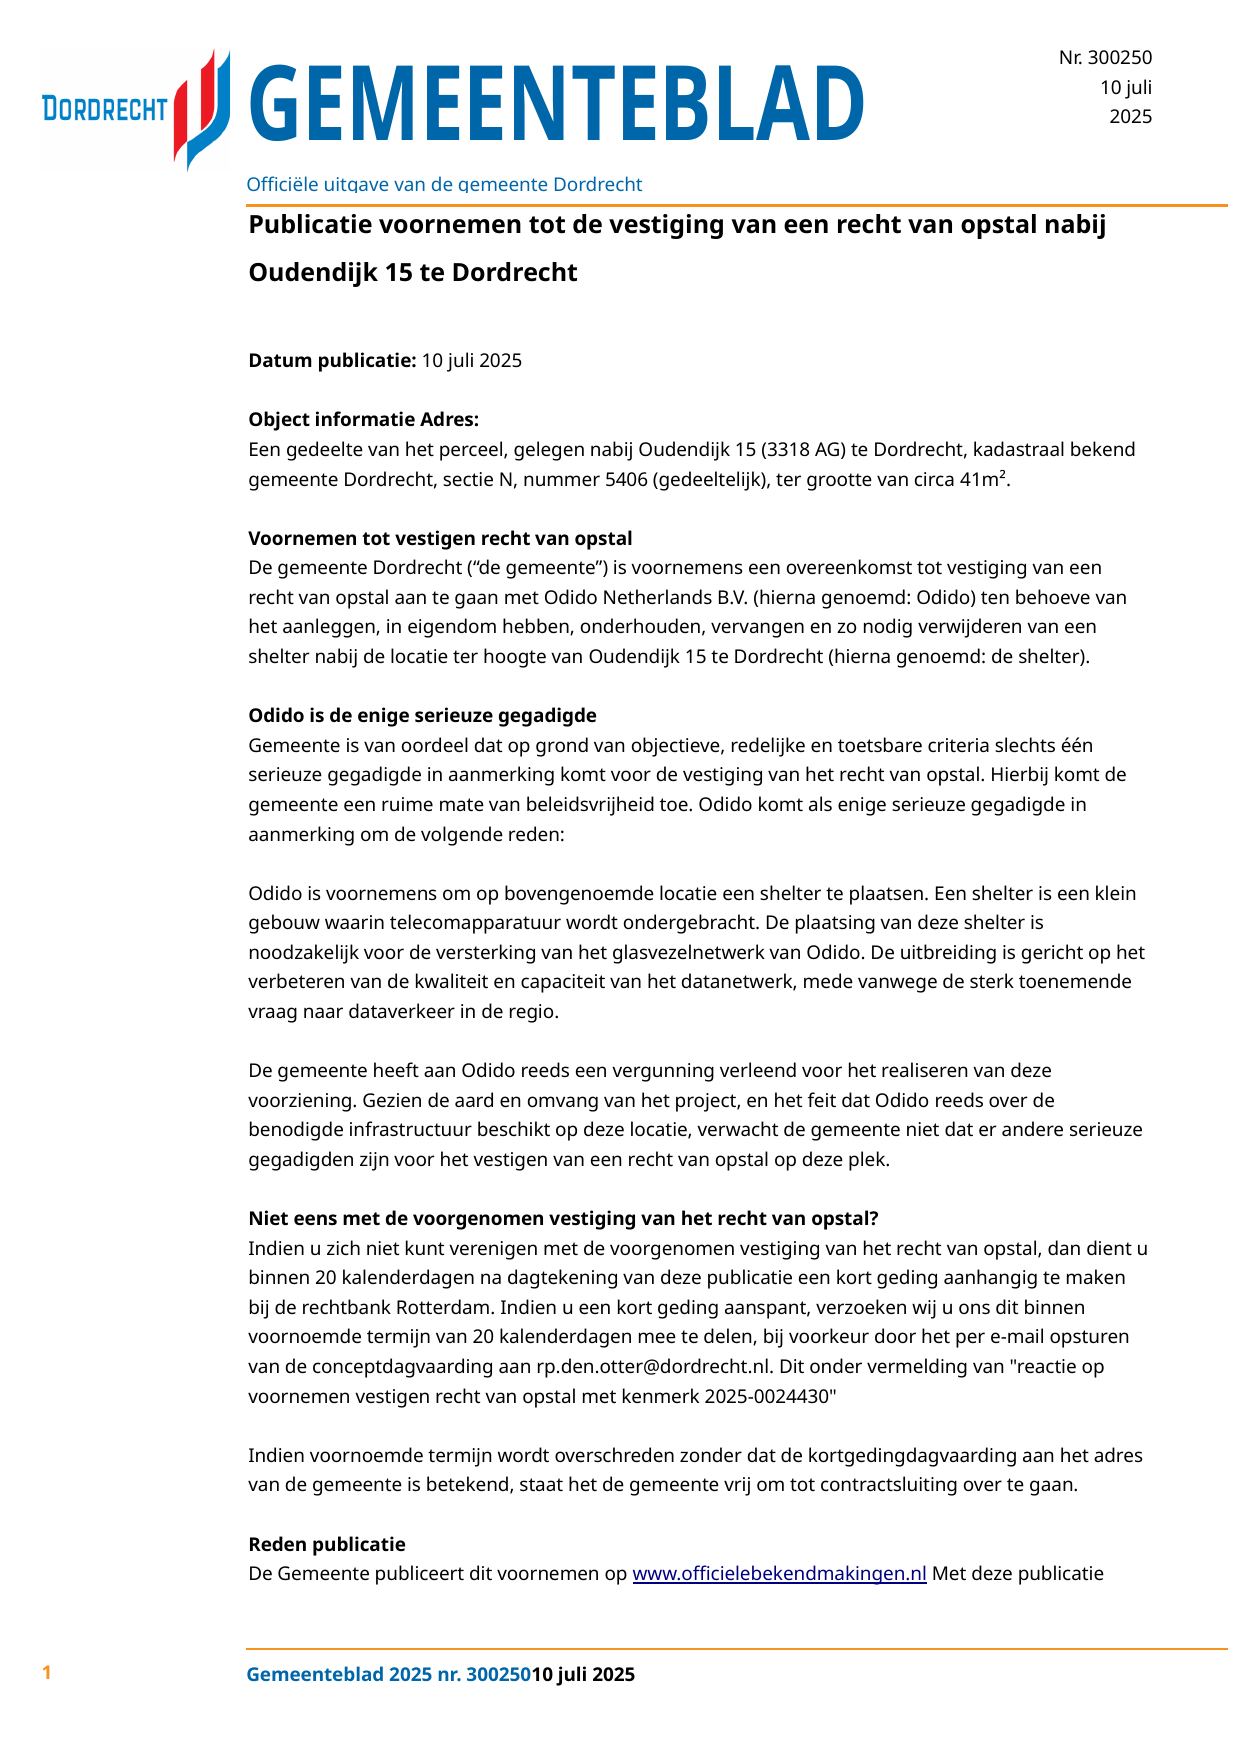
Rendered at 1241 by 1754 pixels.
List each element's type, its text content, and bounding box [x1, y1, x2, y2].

text Odido is voornemens om op bovengenoemde locatie een shelter te plaatsen. Een shelter is een klein gebouw waarin telecomapparatuur wordt ondergebracht. De plaatsing van deze shelter is noodzakelijk voor de versterking van het glasvezelnetwerk van Odido. De uitbreiding is gericht op het verbeteren van de kwaliteit en capaciteit van het datanetwerk, mede vanwege de sterk toenemende vraag naar dataverkeer in de regio. [248, 880, 1152, 1024]
text Gemeente is van oordeel dat op grond van objectieve, redelijke en toetsbare criteria slechts één serieuze gegadigde in aanmerking komt voor de vestiging van het recht van opstal. Hierbij komt de gemeente een ruime mate van beleidsvrijheid toe. Odido komt als enige serieuze gegadigde in aanmerking om de volgende reden: [248, 732, 1152, 847]
text Een gedeelte van het perceel, gelegen nabij Oudendijk 15 (3318 AG) te Dordrecht, kadastraal bekend gemeente Dordrecht, sectie N, nummer 5406 (gedeeltelijk), ter grootte van circa 41m². [248, 436, 1152, 492]
text Publicatie voornemen tot de vestiging van een recht van opstal nabij Oudendijk 15 te Dordrecht [248, 207, 1152, 288]
text Datum publicatie: 10 juli 2025 [248, 347, 1152, 373]
text Object informatie Adres: [248, 407, 1152, 432]
text Reden publicatie [248, 1531, 1152, 1557]
text De Gemeente publiceert dit voornemen op www.officielebekendmakingen.nl Met deze publicatie [248, 1560, 1152, 1586]
text Voornemen tot vestigen recht van opstal [248, 525, 1152, 551]
text De gemeente Dordrecht (“de gemeente”) is voornemens een overeenkomst tot vestiging van een recht van opstal aan te gaan met Odido Netherlands B.V. (hierna genoemd: Odido) ten behoeve van het aanleggen, in eigendom hebben, onderhouden, vervangen en zo nodig verwijderen van een shelter nabij de locatie ter hoogte van Oudendijk 15 te Dordrecht (hierna genoemd: de shelter). [248, 554, 1152, 669]
text Niet eens met de voorgenomen vestiging van het recht van opstal? [248, 1205, 1152, 1231]
text Indien voornoemde termijn wordt overschreden zonder dat de kortgedingdagvaarding aan het adres van de gemeente is betekend, staat het de gemeente vrij om tot contractsluiting over te gaan. [248, 1442, 1152, 1497]
text Indien u zich niet kunt verenigen met de voorgenomen vestiging van het recht van opstal, dan dient u binnen 20 kalenderdagen na dagtekening van deze publicatie een kort geding aanhangig te maken bij de rechtbank Rotterdam. Indien u een kort geding aanspant, verzoeken wij u ons dit binnen voornoemde termijn van 20 kalenderdagen mee te delen, bij voorkeur door het per e-mail opsturen van de conceptdagvaarding aan rp.den.otter@dordrecht.nl. Dit onder vermelding van "reactie op voornemen vestigen recht van opstal met kenmerk 2025-0024430" [248, 1235, 1152, 1409]
text De gemeente heeft aan Odido reeds een vergunning verleend voor het realiseren van deze voorziening. Gezien de aard en omvang van het project, en het feit dat Odido reeds over de benodigde infrastructuur beschikt op deze locatie, verwacht de gemeente niet dat er andere serieuze gegadigden zijn voor het vestigen van een recht van opstal op deze plek. [248, 1057, 1152, 1172]
picture [41, 47, 231, 172]
text Odido is de enige serieuze gegadigde [248, 702, 1152, 728]
